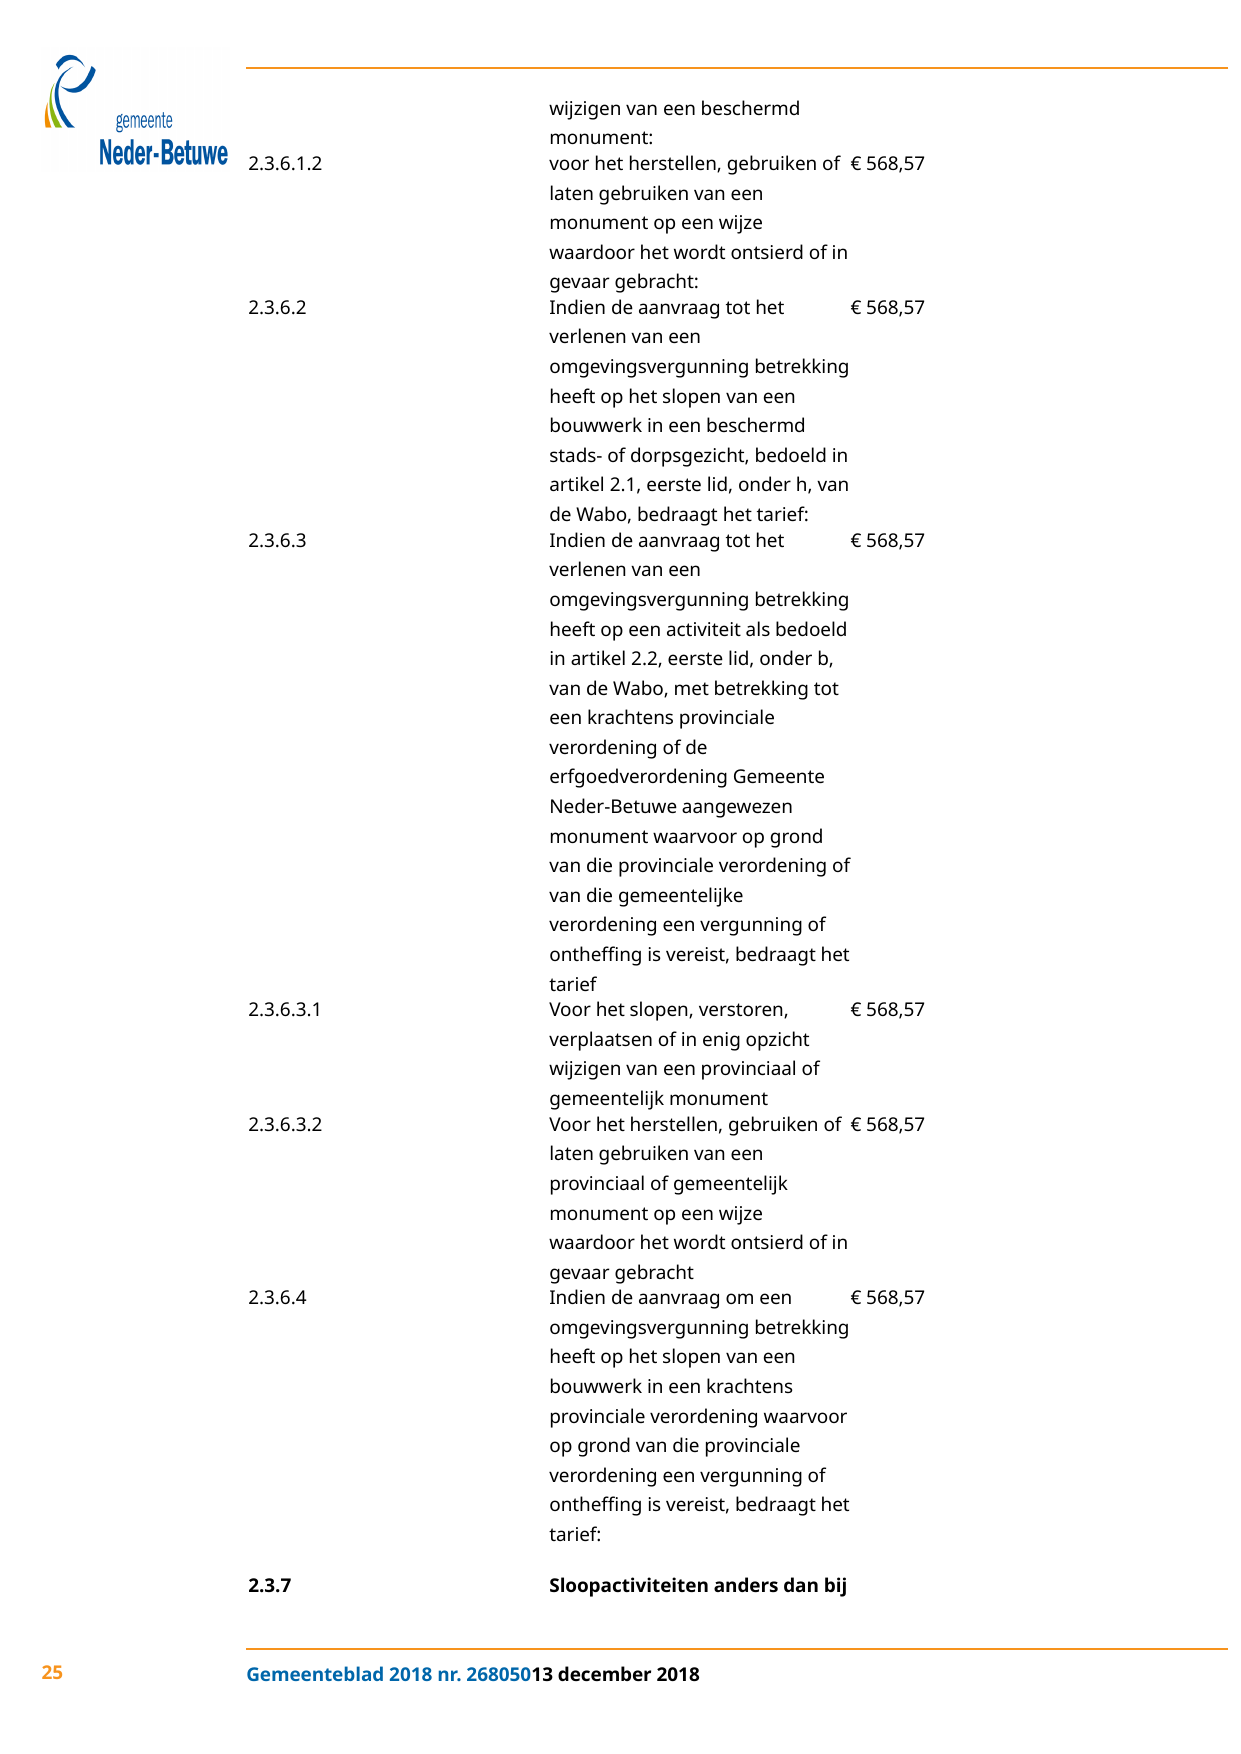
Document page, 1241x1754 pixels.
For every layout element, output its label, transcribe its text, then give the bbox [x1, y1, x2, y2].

table_cell wijzigen van een beschermd monument: [549, 95, 850, 150]
table_cell [850, 1573, 1152, 1598]
table_cell Voor het slopen, verstoren, verplaatsen of in enig opzicht wijzigen van een provinciaal of gemeentelijk monument [549, 996, 850, 1111]
table_cell 2.3.6.3 [248, 527, 549, 996]
table_cell € 568,57 [850, 996, 1152, 1111]
table_cell € 568,57 [850, 527, 1152, 996]
table_cell 2.3.6.2 [248, 294, 549, 527]
table_cell Indien de aanvraag om een omgevingsvergunning betrekking heeft op het slopen van een bouwwerk in een krachtens provinciale verordening waarvoor op grond van die provinciale verordening een vergunning of ontheffing is vereist, bedraagt het tarief: [549, 1285, 850, 1547]
table_cell 2.3.6.1.2 [248, 150, 549, 294]
table_cell voor het herstellen, gebruiken of laten gebruiken van een monument op een wijze waardoor het wordt ontsierd of in gevaar gebracht: [549, 150, 850, 294]
table_cell € 568,57 [850, 150, 1152, 294]
table_cell € 568,57 [850, 1285, 1152, 1547]
table_cell [850, 1547, 1152, 1573]
table_cell Sloopactiviteiten anders dan bij [549, 1573, 850, 1598]
table_cell [248, 1547, 549, 1573]
table_cell [549, 1547, 850, 1573]
table_cell [850, 95, 1152, 150]
table_cell € 568,57 [850, 1111, 1152, 1284]
table_cell 2.3.6.4 [248, 1285, 549, 1547]
picture [41, 47, 231, 172]
table_cell Indien de aanvraag tot het verlenen van een omgevingsvergunning betrekking heeft op een activiteit als bedoeld in artikel 2.2, eerste lid, onder b, van de Wabo, met betrekking tot een krachtens provinciale verordening of de erfgoedverordening Gemeente Neder-Betuwe aangewezen monument waarvoor op grond van die provinciale verordening of van die gemeentelijke verordening een vergunning of ontheffing is vereist, bedraagt het tarief [549, 527, 850, 996]
table_cell [248, 95, 549, 150]
table_cell € 568,57 [850, 294, 1152, 527]
table_cell 2.3.7 [248, 1573, 549, 1598]
table_cell Voor het herstellen, gebruiken of laten gebruiken van een provinciaal of gemeentelijk monument op een wijze waardoor het wordt ontsierd of in gevaar gebracht [549, 1111, 850, 1284]
table_cell Indien de aanvraag tot het verlenen van een omgevingsvergunning betrekking heeft op het slopen van een bouwwerk in een beschermd stads- of dorpsgezicht, bedoeld in artikel 2.1, eerste lid, onder h, van de Wabo, bedraagt het tarief: [549, 294, 850, 527]
table_cell 2.3.6.3.1 [248, 996, 549, 1111]
table_cell 2.3.6.3.2 [248, 1111, 549, 1284]
